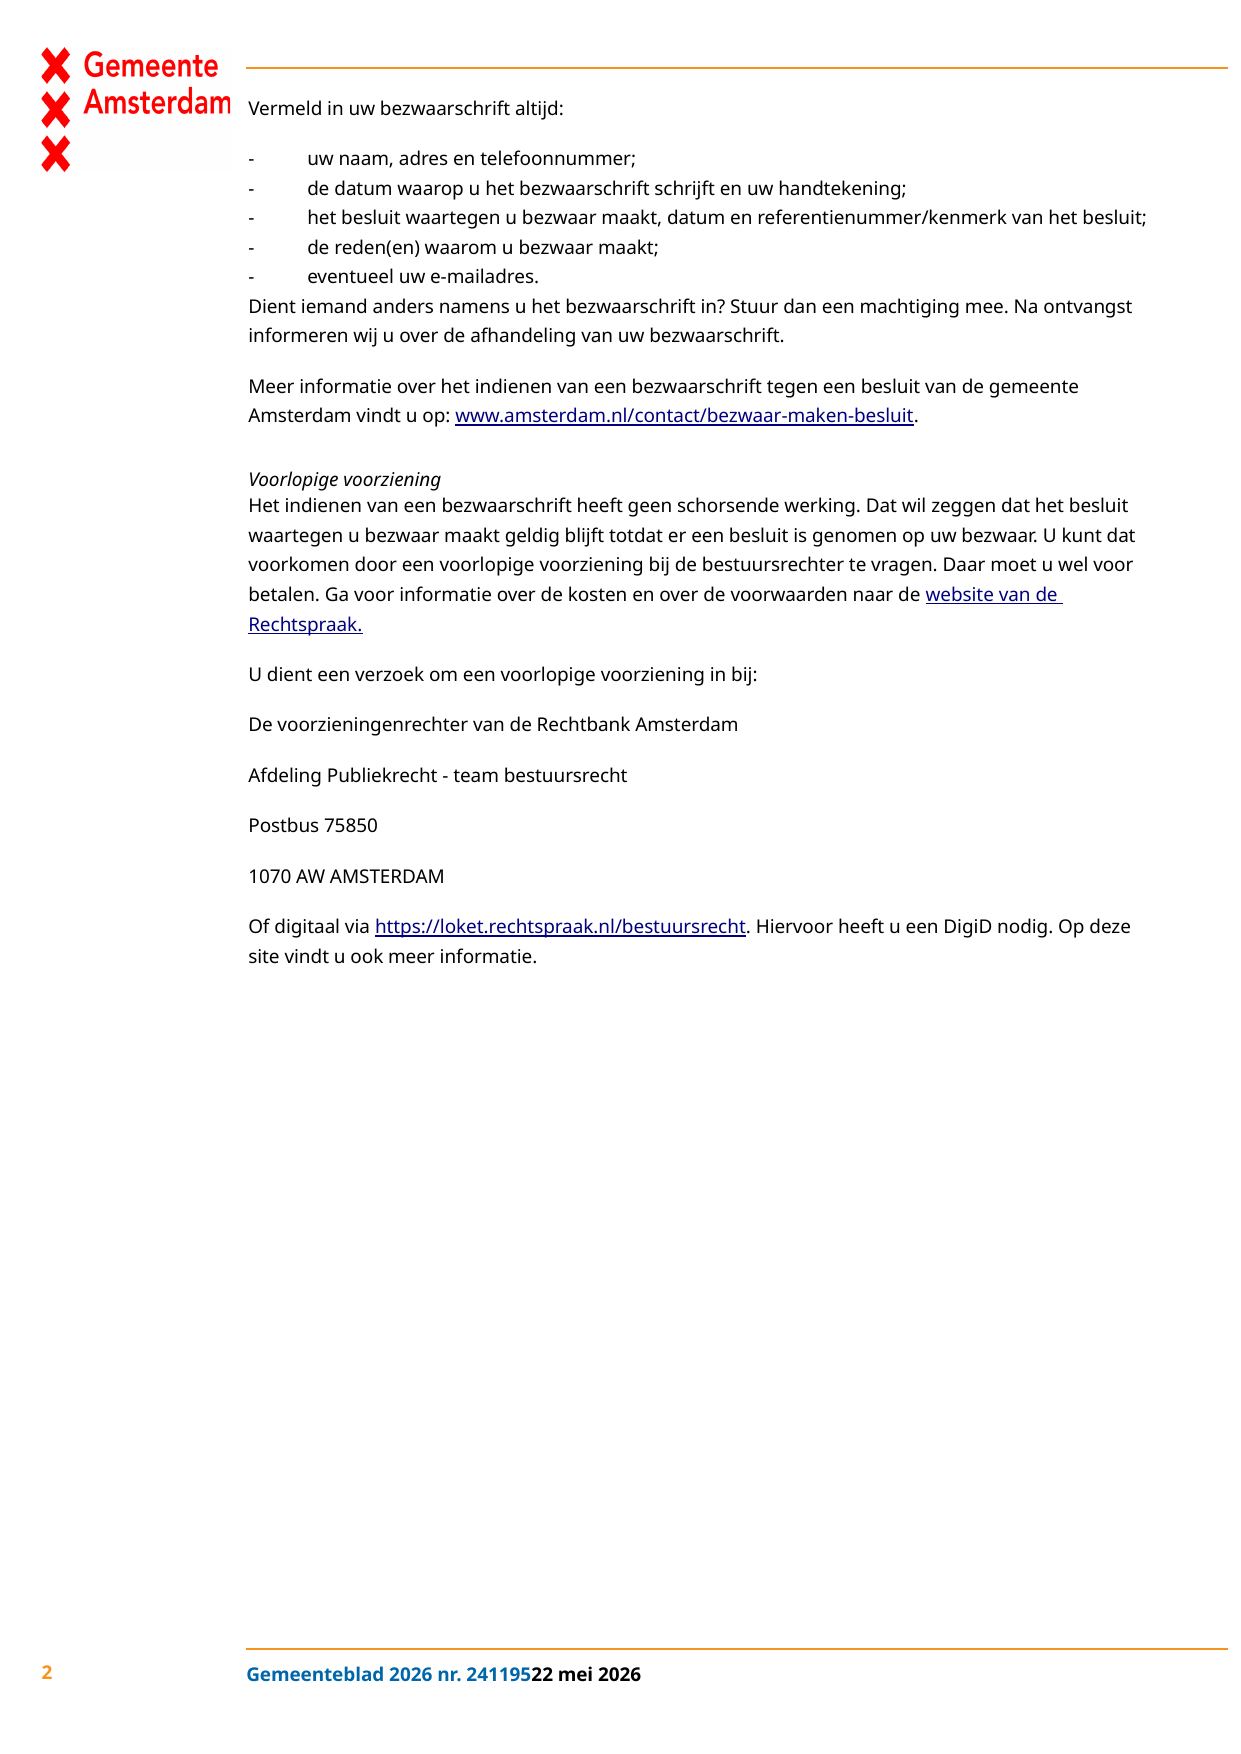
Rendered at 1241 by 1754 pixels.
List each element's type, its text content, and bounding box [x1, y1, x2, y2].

text 1070 AW AMSTERDAM [248, 863, 1152, 888]
list de datum waarop u het bezwaarschrift schrijft en uw handtekening; [248, 175, 1152, 201]
text Postbus 75850 [248, 812, 1152, 838]
text Meer informatie over het indienen van een bezwaarschrift tegen een besluit van de gemeente Amsterdam vindt u op: www.amsterdam.nl/contact/bezwaar-maken-besluit. [248, 373, 1152, 428]
text Of digitaal via https://loket.rechtspraak.nl/bestuursrecht. Hiervoor heeft u een DigiD nodig. Op deze site vindt u ook meer informatie. [248, 913, 1152, 968]
list het besluit waartegen u bezwaar maakt, datum en referentienummer/kenmerk van het besluit; [248, 204, 1152, 230]
text Dient iemand anders namens u het bezwaarschrift in? Stuur dan een machtiging mee. Na ontvangst informeren wij u over de afhandeling van uw bezwaarschrift. [248, 293, 1152, 348]
list de reden(en) waarom u bezwaar maakt; [248, 234, 1152, 260]
text Vermeld in uw bezwaarschrift altijd: [248, 95, 1152, 121]
text De voorzieningenrechter van de Rechtbank Amsterdam [248, 712, 1152, 737]
list uw naam, adres en telefoonnummer; [248, 145, 1152, 171]
text Voorlopige voorziening [248, 467, 1152, 492]
list eventueel uw e-mailadres. [248, 263, 1152, 289]
picture [41, 47, 231, 172]
text Het indienen van een bezwaarschrift heeft geen schorsende werking. Dat wil zeggen dat het besluit waartegen u bezwaar maakt geldig blijft totdat er een besluit is genomen op uw bezwaar. U kunt dat voorkomen door een voorlopige voorziening bij de bestuursrechter te vragen. Daar moet u wel voor betalen. Ga voor informatie over de kosten en over de voorwaarden naar de website van de Rechtspraak. [248, 492, 1152, 636]
text U dient een verzoek om een voorlopige voorziening in bij: [248, 661, 1152, 687]
text Afdeling Publiekrecht - team bestuursrecht [248, 762, 1152, 788]
